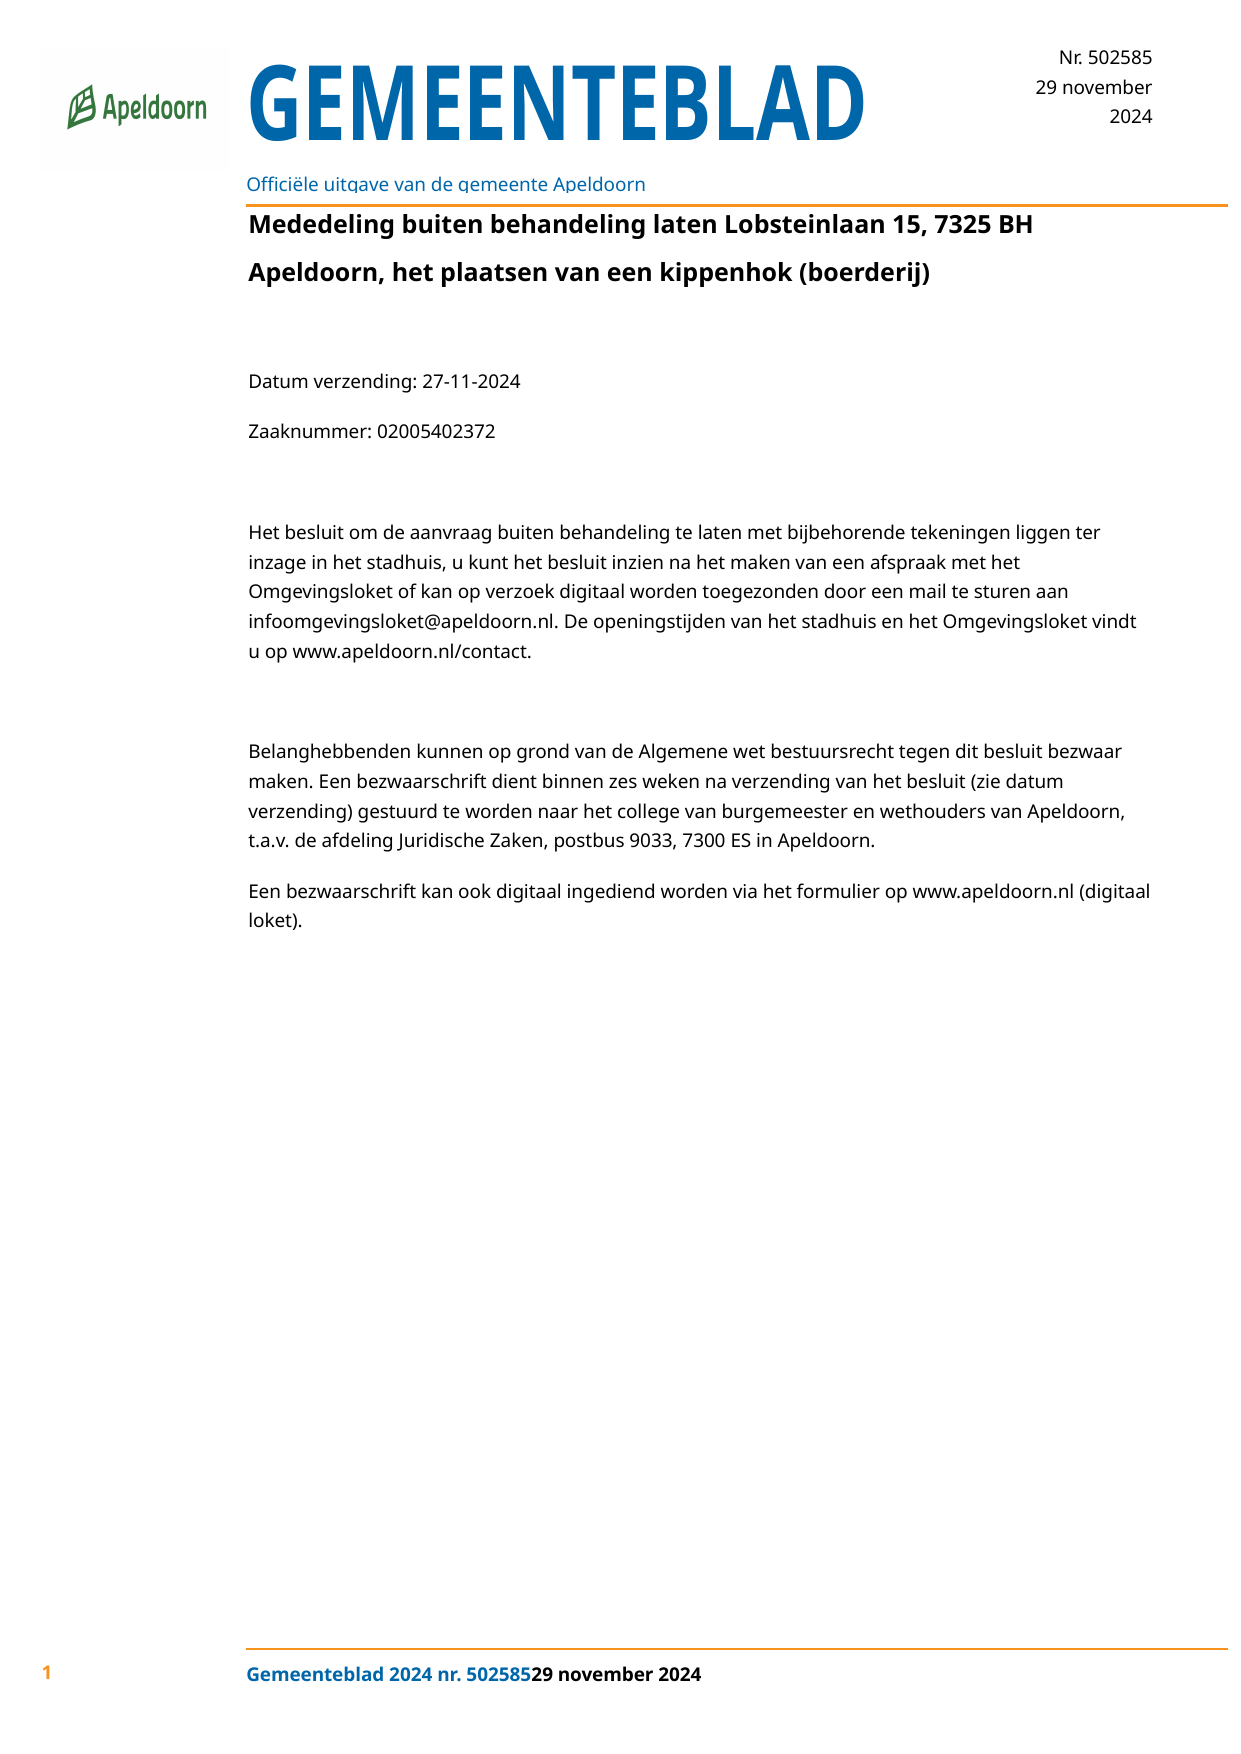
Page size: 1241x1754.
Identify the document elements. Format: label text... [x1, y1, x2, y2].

picture [41, 47, 231, 172]
text Het besluit om de aanvraag buiten behandeling te laten met bijbehorende tekeningen liggen ter inzage in het stadhuis, u kunt het besluit inzien na het maken van een afspraak met het Omgevingsloket of kan op verzoek digitaal worden toegezonden door een mail te sturen aan infoomgevingsloket@apeldoorn.nl. De openingstijden van het stadhuis en het Omgevingsloket vindt u op www.apeldoorn.nl/contact. [248, 519, 1152, 664]
text Mededeling buiten behandeling laten Lobsteinlaan 15, 7325 BH Apeldoorn, het plaatsen van een kippenhok (boerderij) [248, 207, 1152, 288]
text Een bezwaarschrift kan ook digitaal ingediend worden via het formulier op www.apeldoorn.nl (digitaal loket). [248, 878, 1152, 933]
text Zaaknummer: 02005402372 [248, 419, 1152, 444]
text Datum verzending: 27-11-2024 [248, 368, 1152, 394]
text Belanghebbenden kunnen op grond van de Algemene wet bestuursrecht tegen dit besluit bezwaar maken. Een bezwaarschrift dient binnen zes weken na verzending van het besluit (zie datum verzending) gestuurd te worden naar het college van burgemeester en wethouders van Apeldoorn, t.a.v. de afdeling Juridische Zaken, postbus 9033, 7300 ES in Apeldoorn. [248, 739, 1152, 853]
